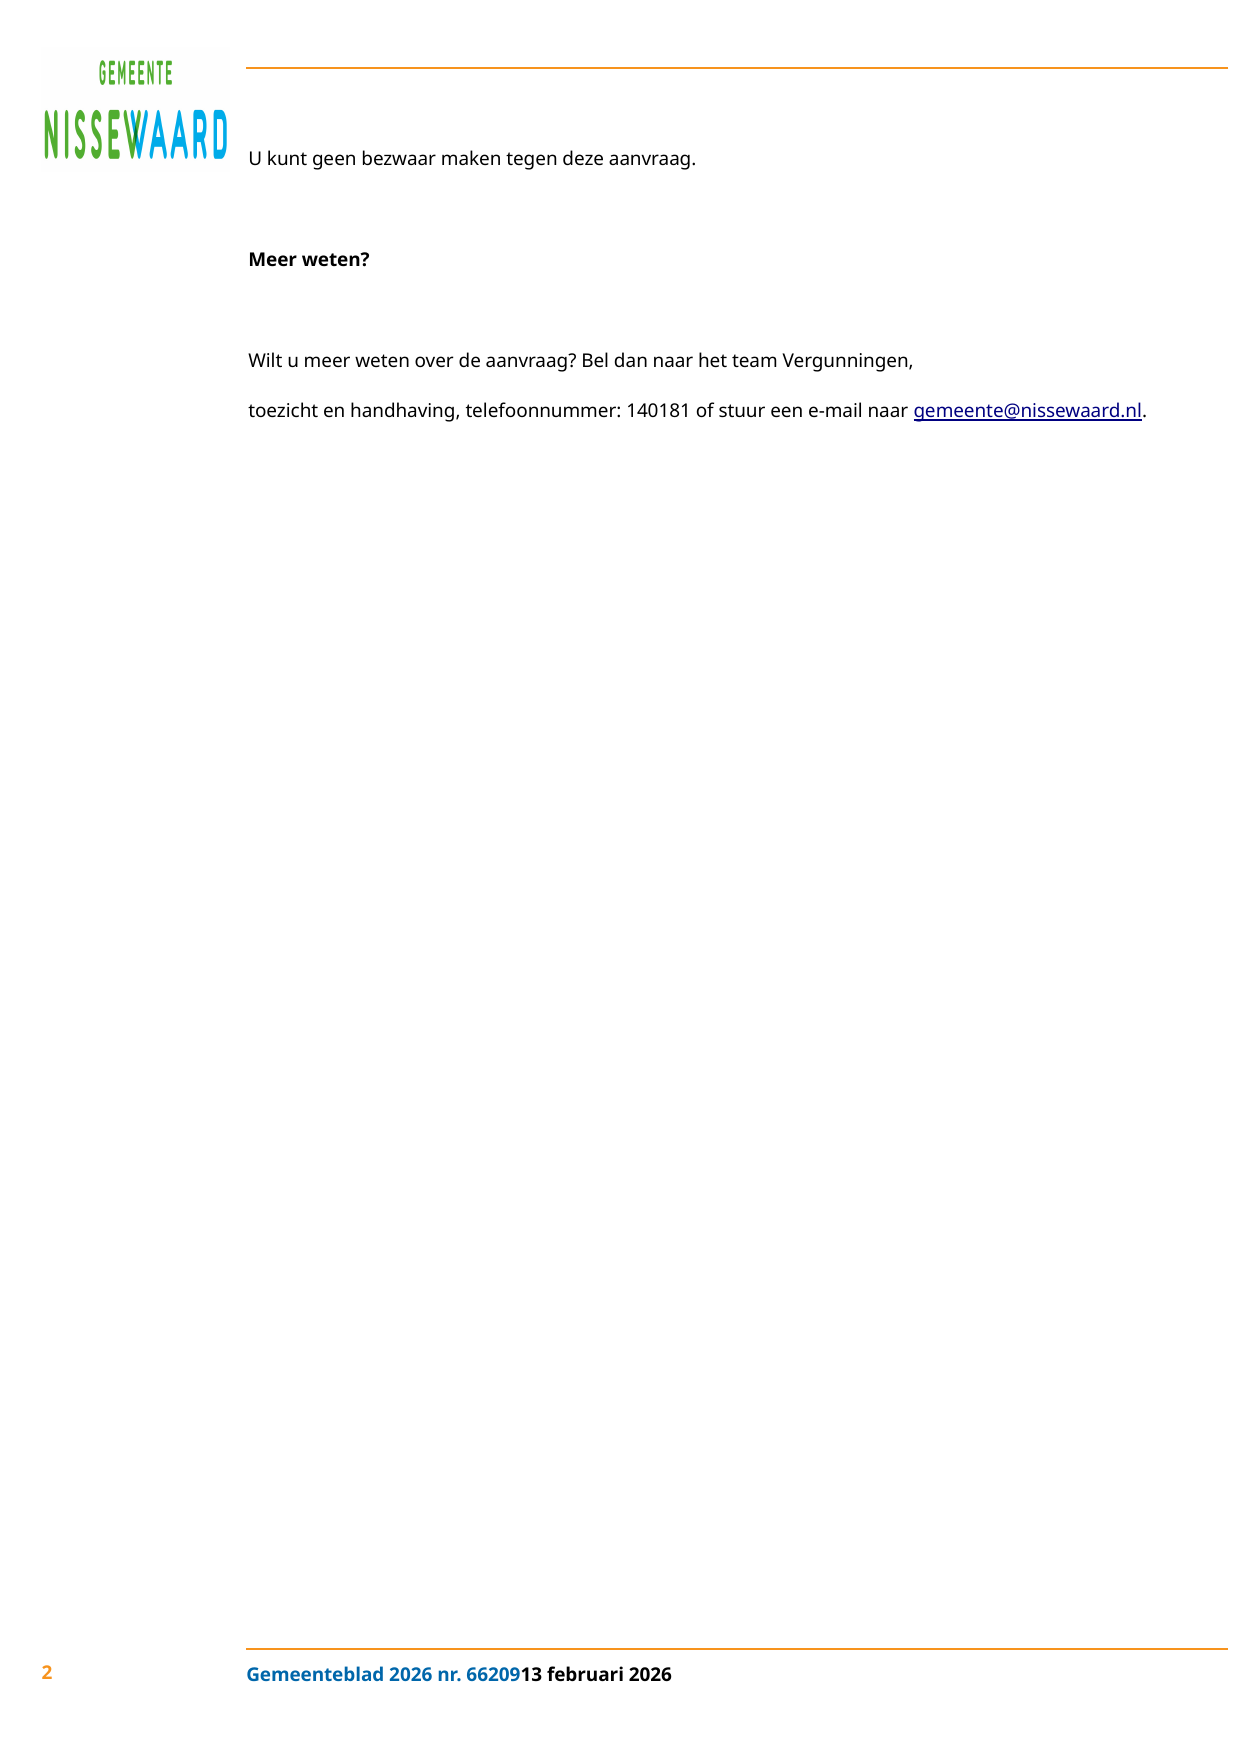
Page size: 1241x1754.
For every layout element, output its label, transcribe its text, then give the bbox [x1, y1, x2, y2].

text toezicht en handhaving, telefoonnummer: 140181 of stuur een e-mail naar gemeente@nissewaard.nl. [248, 397, 1152, 423]
text U kunt geen bezwaar maken tegen deze aanvraag. [248, 145, 1152, 171]
text Meer weten? [248, 246, 1152, 272]
text Wilt u meer weten over de aanvraag? Bel dan naar het team Vergunningen, [248, 347, 1152, 373]
picture [41, 47, 231, 172]
